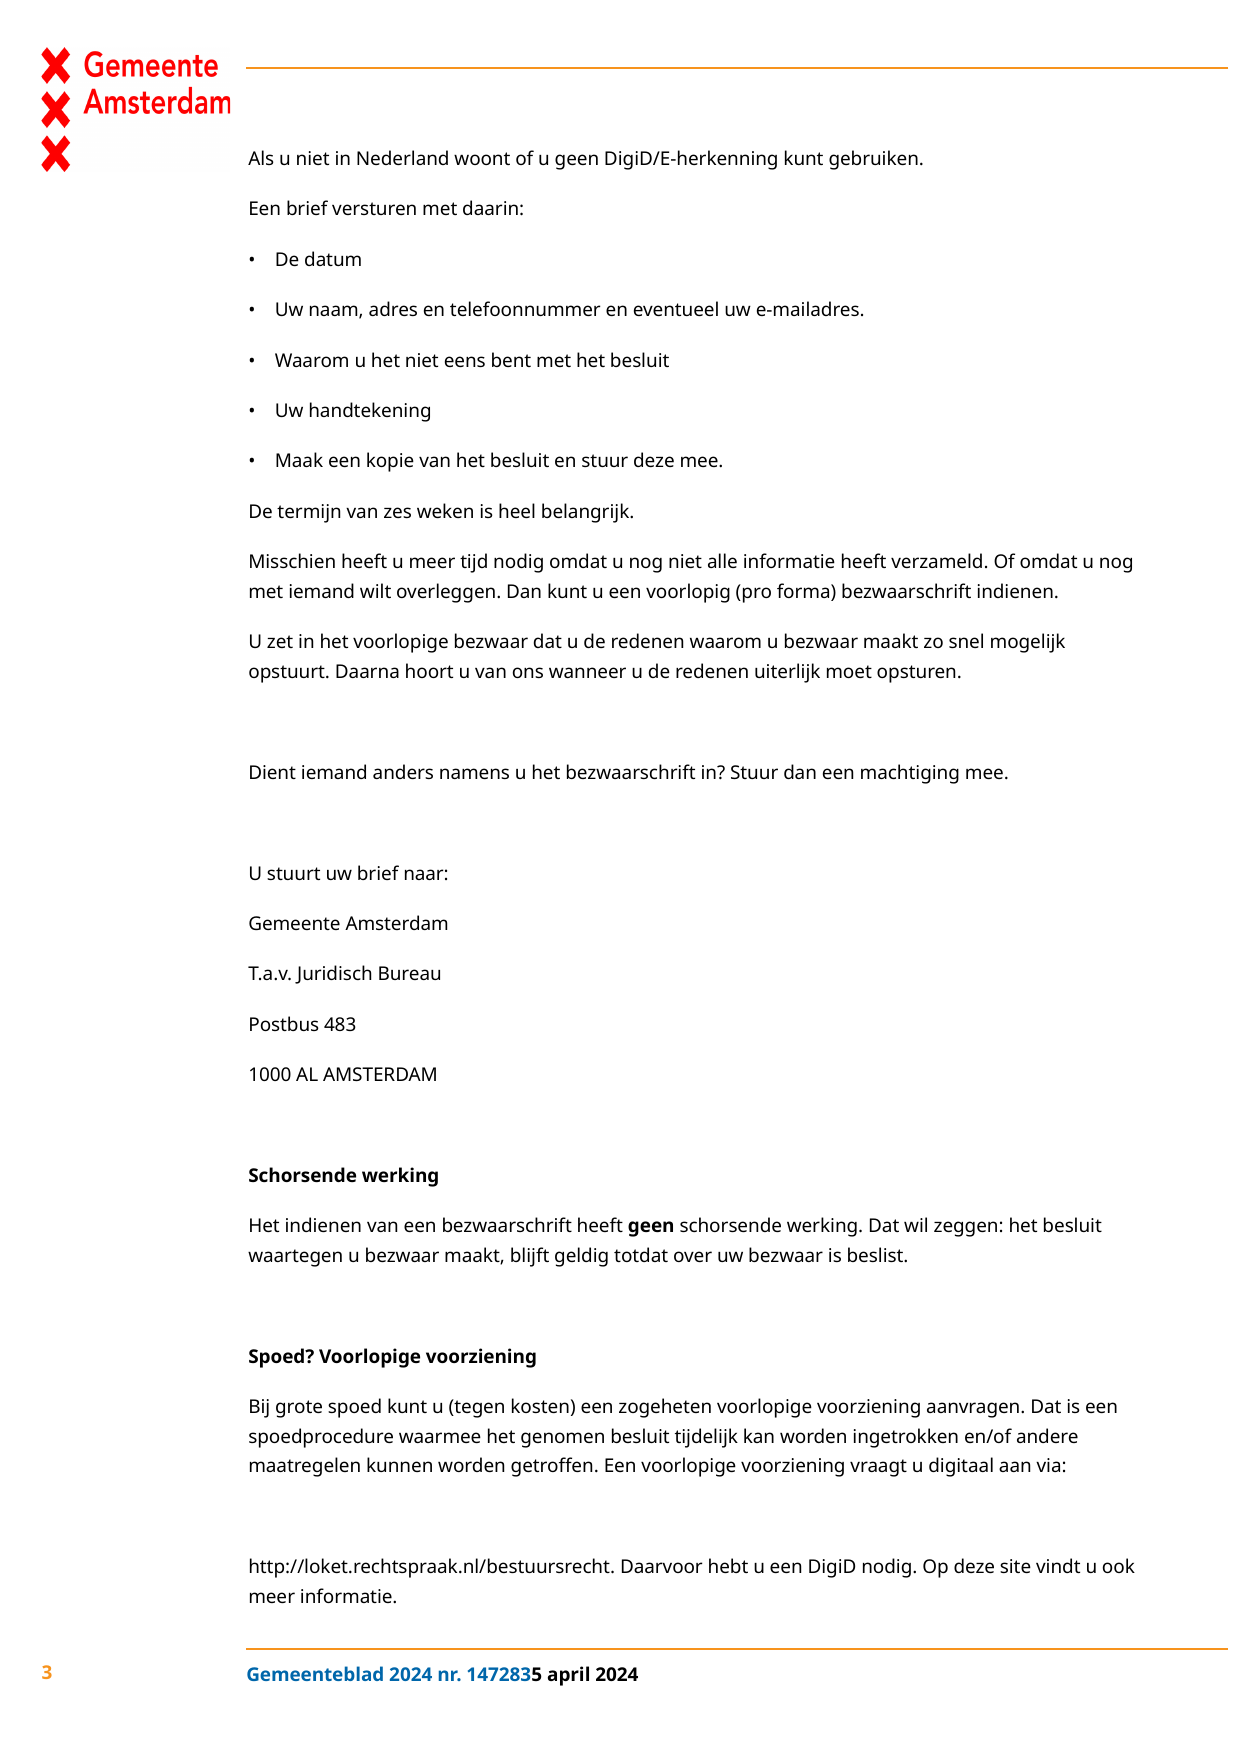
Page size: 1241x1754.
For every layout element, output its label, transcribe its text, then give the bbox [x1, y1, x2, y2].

text Een brief versturen met daarin: [248, 196, 1152, 221]
text De termijn van zes weken is heel belangrijk. [248, 498, 1152, 524]
text Postbus 483 [248, 1011, 1152, 1037]
text Bij grote spoed kunt u (tegen kosten) een zogeheten voorlopige voorziening aanvragen. Dat is een spoedprocedure waarmee het genomen besluit tijdelijk kan worden ingetrokken en/of andere maatregelen kunnen worden getroffen. Een voorlopige voorziening vraagt u digitaal aan via: [248, 1393, 1152, 1478]
text Als u niet in Nederland woont of u geen DigiD/E-herkenning kunt gebruiken. [248, 145, 1152, 171]
text • Uw handtekening [248, 397, 1152, 423]
text U stuurt uw brief naar: [248, 860, 1152, 886]
text • Waarom u het niet eens bent met het besluit [248, 347, 1152, 373]
text • Uw naam, adres en telefoonnummer en eventueel uw e-mailadres. [248, 296, 1152, 322]
text Dient iemand anders namens u het bezwaarschrift in? Stuur dan een machtiging mee. [248, 759, 1152, 785]
text Gemeente Amsterdam [248, 910, 1152, 936]
text Het indienen van een bezwaarschrift heeft geen schorsende werking. Dat wil zeggen: het besluit waartegen u bezwaar maakt, blijft geldig totdat over uw bezwaar is beslist. [248, 1213, 1152, 1268]
text • Maak een kopie van het besluit en stuur deze mee. [248, 448, 1152, 473]
text http://loket.rechtspraak.nl/bestuursrecht. Daarvoor hebt u een DigiD nodig. Op deze site vindt u ook meer informatie. [248, 1553, 1152, 1609]
text Schorsende werking [248, 1162, 1152, 1188]
text 1000 AL AMSTERDAM [248, 1061, 1152, 1087]
picture [41, 47, 231, 172]
text Misschien heeft u meer tijd nodig omdat u nog niet alle informatie heeft verzameld. Of omdat u nog met iemand wilt overleggen. Dan kunt u een voorlopig (pro forma) bezwaarschrift indienen. [248, 548, 1152, 604]
text • De datum [248, 246, 1152, 272]
text T.a.v. Juridisch Bureau [248, 961, 1152, 986]
text U zet in het voorlopige bezwaar dat u de redenen waarom u bezwaar maakt zo snel mogelijk opstuurt. Daarna hoort u van ons wanneer u de redenen uiterlijk moet opsturen. [248, 628, 1152, 684]
text Spoed? Voorlopige voorziening [248, 1343, 1152, 1369]
